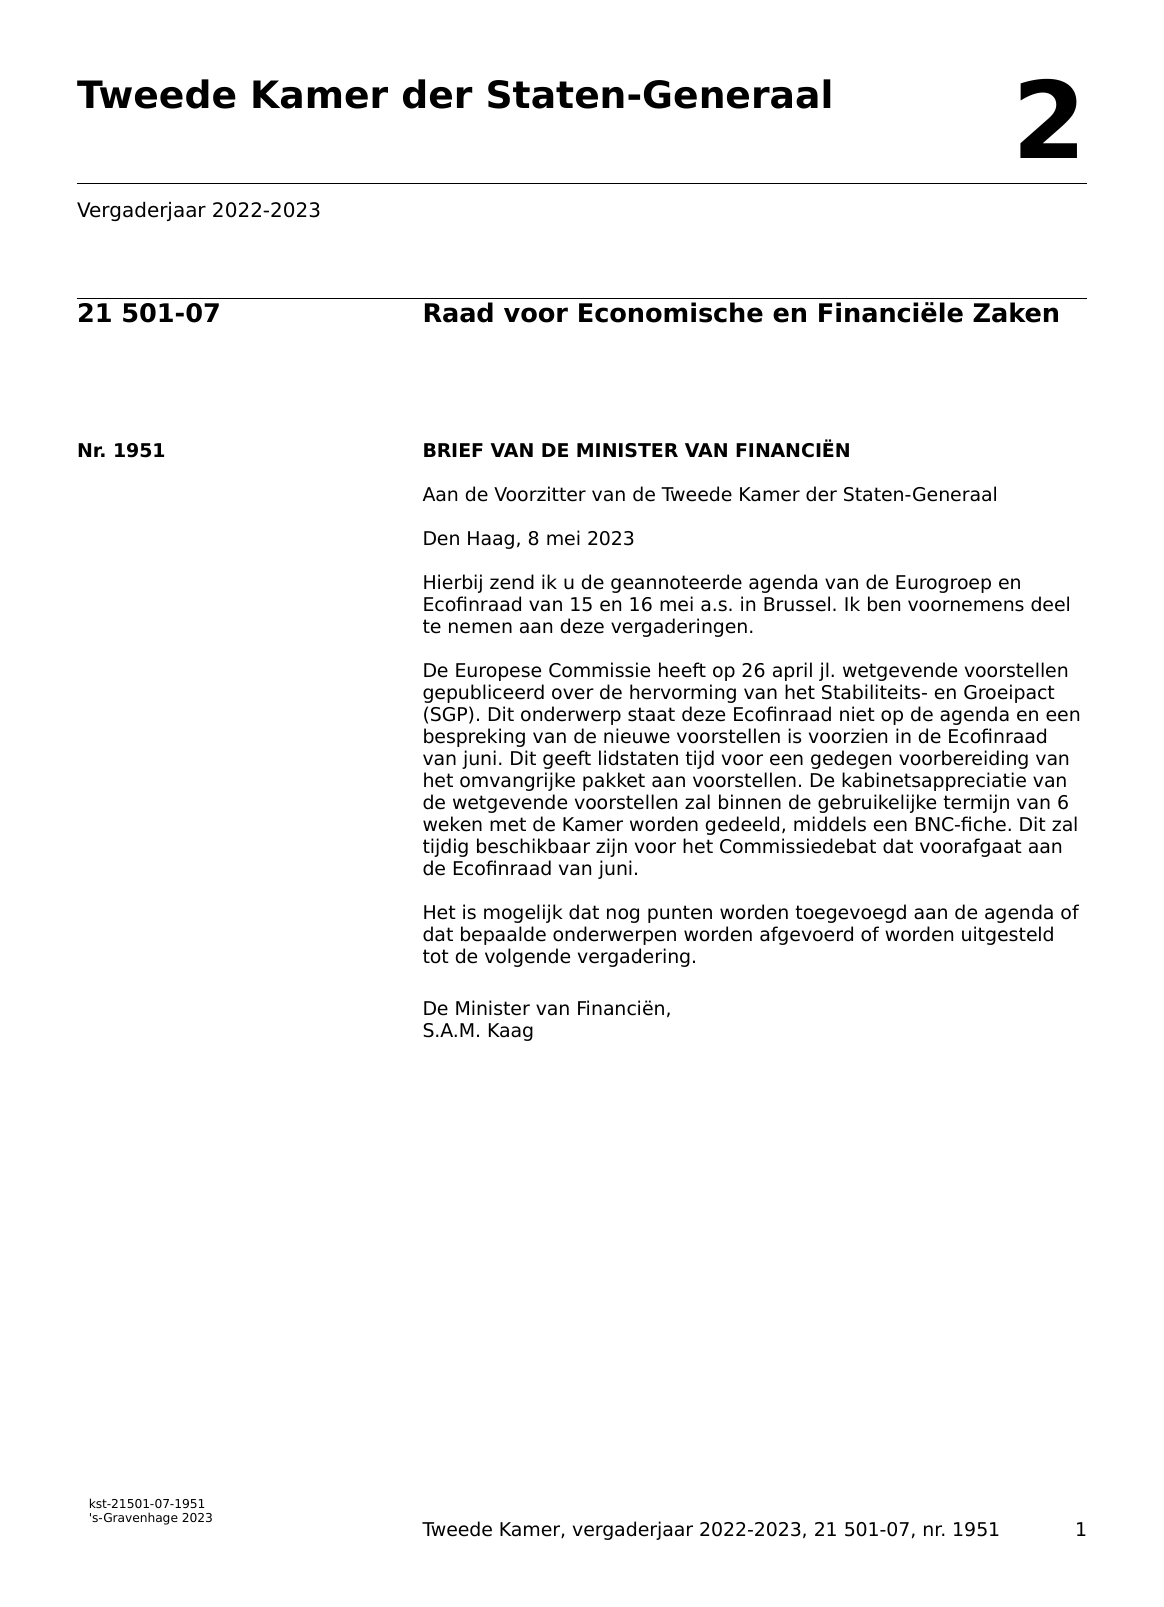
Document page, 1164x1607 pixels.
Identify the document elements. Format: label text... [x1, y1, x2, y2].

text Het is mogelijk dat nog punten worden toegevoegd aan de agenda of dat bepaalde onderwerpen worden afgevoerd of worden uitgesteld tot de volgende vergadering. [422, 902, 1087, 968]
text De Europese Commissie heeft op 26 april jl. wetgevende voorstellen gepubliceerd over de hervorming van het Stabiliteits- en Groeipact (SGP). Dit onderwerp staat deze Ecofinraad niet op de agenda en een bespreking van de nieuwe voorstellen is voorzien in de Ecofinraad van juni. Dit geeft lidstaten tijd voor een gedegen voorbereiding van het omvangrijke pakket aan voorstellen. De kabinetsappreciatie van de wetgevende voorstellen zal binnen de gebruikelijke termijn van 6 weken met de Kamer worden gedeeld, middels een BNC-fiche. Dit zal tijdig beschikbaar zijn voor het Commissiedebat dat voorafgaat aan de Ecofinraad van juni. [422, 660, 1087, 880]
subtitle 21 501-07 Raad voor Economische en Financiële Zaken [77, 299, 1087, 329]
subtitle Nr. 1951 BRIEF VAN DE MINISTER VAN FINANCIËN [77, 440, 1087, 462]
text kst-21501-07-1951 [88, 1497, 323, 1511]
text Aan de Voorzitter van de Tweede Kamer der Staten-Generaal [422, 484, 1087, 506]
text 's-Gravenhage 2023 [88, 1511, 323, 1525]
text Hierbij zend ik u de geannoteerde agenda van de Eurogroep en Ecofinraad van 15 en 16 mei a.s. in Brussel. Ik ben voornemens deel te nemen aan deze vergaderingen. [422, 572, 1087, 638]
table_header Tweede Kamer der Staten-Generaal [77, 59, 886, 183]
text De Minister van Financiën, S.A.M. Kaag [422, 998, 1087, 1042]
table_cell Vergaderjaar 2022-2023 [77, 184, 1087, 298]
text Den Haag, 8 mei 2023 [422, 528, 1087, 550]
table_header 2 [886, 59, 1087, 183]
